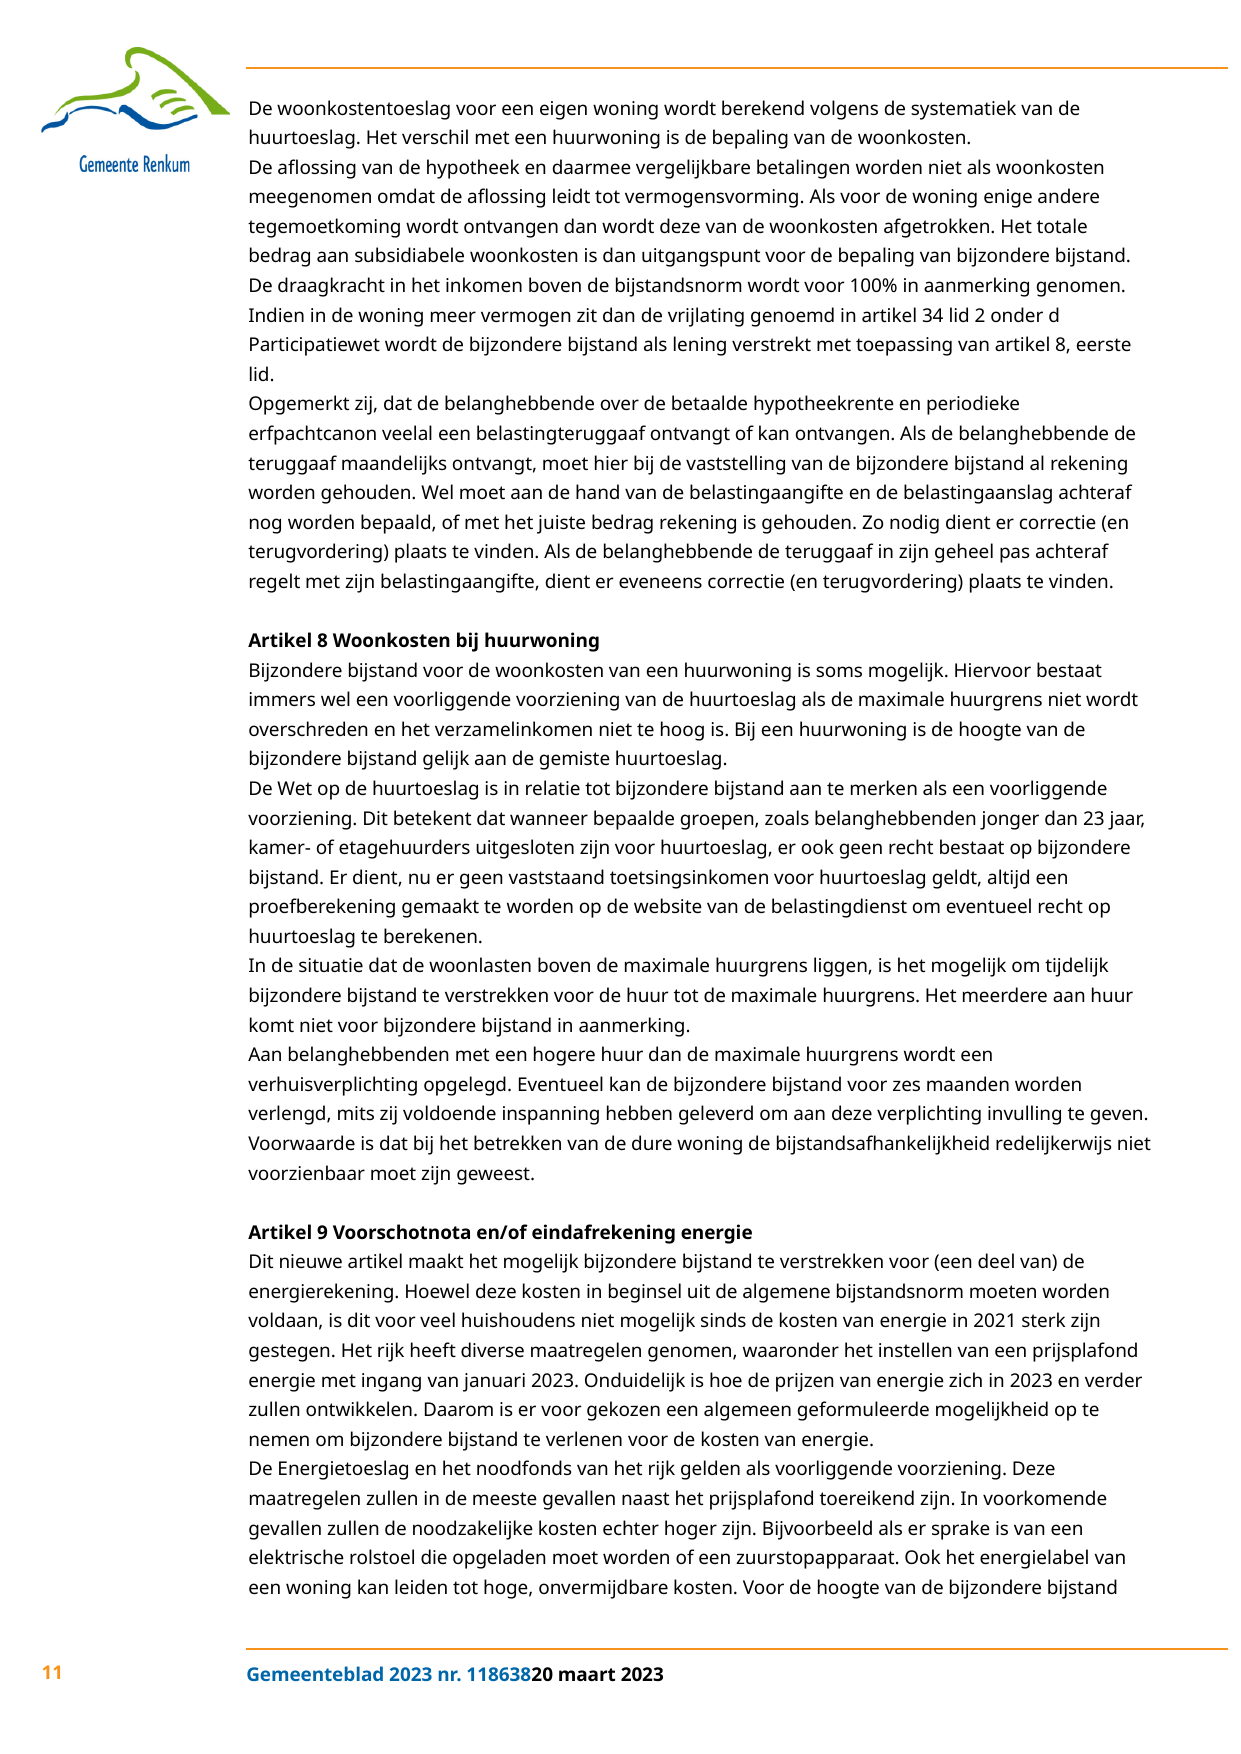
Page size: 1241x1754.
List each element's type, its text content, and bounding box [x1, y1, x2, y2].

text In de situatie dat de woonlasten boven de maximale huurgrens liggen, is het mogelijk om tijdelijk bijzondere bijstand te verstrekken voor de huur tot de maximale huurgrens. Het meerdere aan huur komt niet voor bijzondere bijstand in aanmerking. [248, 953, 1152, 1038]
text Opgemerkt zij, dat de belanghebbende over de betaalde hypotheekrente en periodieke erfpachtcanon veelal een belastingteruggaaf ontvangt of kan ontvangen. Als de belanghebbende de teruggaaf maandelijks ontvangt, moet hier bij de vaststelling van de bijzondere bijstand al rekening worden gehouden. Wel moet aan de hand van de belastingaangifte en de belastingaanslag achteraf nog worden bepaald, of met het juiste bedrag rekening is gehouden. Zo nodig dient er correctie (en terugvordering) plaats te vinden. Als de belanghebbende de teruggaaf in zijn geheel pas achteraf regelt met zijn belastingaangifte, dient er eveneens correctie (en terugvordering) plaats te vinden. [248, 391, 1152, 594]
text De Wet op de huurtoeslag is in relatie tot bijzondere bijstand aan te merken als een voorliggende voorziening. Dit betekent dat wanneer bepaalde groepen, zoals belanghebbenden jonger dan 23 jaar, kamer- of etagehuurders uitgesloten zijn voor huurtoeslag, er ook geen recht bestaat op bijzondere bijstand. Er dient, nu er geen vaststaand toetsingsinkomen voor huurtoeslag geldt, altijd een proefberekening gemaakt te worden op de website van de belastingdienst om eventueel recht op huurtoeslag te berekenen. [248, 775, 1152, 949]
text Indien in de woning meer vermogen zit dan de vrijlating genoemd in artikel 34 lid 2 onder d Participatiewet wordt de bijzondere bijstand als lening verstrekt met toepassing van artikel 8, eerste lid. [248, 302, 1152, 387]
text De Energietoeslag en het noodfonds van het rijk gelden als voorliggende voorziening. Deze maatregelen zullen in de meeste gevallen naast het prijsplafond toereikend zijn. In voorkomende gevallen zullen de noodzakelijke kosten echter hoger zijn. Bijvoorbeeld als er sprake is van een elektrische rolstoel die opgeladen moet worden of een zuurstopapparaat. Ook het energielabel van een woning kan leiden tot hoge, onvermijdbare kosten. Voor de hoogte van de bijzondere bijstand [248, 1456, 1152, 1600]
text Aan belanghebbenden met een hogere huur dan de maximale huurgrens wordt een verhuisverplichting opgelegd. Eventueel kan de bijzondere bijstand voor zes maanden worden verlengd, mits zij voldoende inspanning hebben geleverd om aan deze verplichting invulling te geven. [248, 1041, 1152, 1126]
text Artikel 8 Woonkosten bij huurwoning [248, 627, 1152, 653]
text Bijzondere bijstand voor de woonkosten van een huurwoning is soms mogelijk. Hiervoor bestaat immers wel een voorliggende voorziening van de huurtoeslag als de maximale huurgrens niet wordt overschreden en het verzamelinkomen niet te hoog is. Bij een huurwoning is de hoogte van de bijzondere bijstand gelijk aan de gemiste huurtoeslag. [248, 657, 1152, 771]
text Artikel 9 Voorschotnota en/of eindafrekening energie [248, 1219, 1152, 1245]
text De draagkracht in het inkomen boven de bijstandsnorm wordt voor 100% in aanmerking genomen. [248, 272, 1152, 298]
text De aflossing van de hypotheek en daarmee vergelijkbare betalingen worden niet als woonkosten meegenomen omdat de aflossing leidt tot vermogensvorming. Als voor de woning enige andere tegemoetkoming wordt ontvangen dan wordt deze van de woonkosten afgetrokken. Het totale bedrag aan subsidiabele woonkosten is dan uitgangspunt voor de bepaling van bijzondere bijstand. [248, 154, 1152, 268]
text De woonkostentoeslag voor een eigen woning wordt berekend volgens de systematiek van de huurtoeslag. Het verschil met een huurwoning is de bepaling van de woonkosten. [248, 95, 1152, 150]
text Dit nieuwe artikel maakt het mogelijk bijzondere bijstand te verstrekken voor (een deel van) de energierekening. Hoewel deze kosten in beginsel uit de algemene bijstandsnorm moeten worden voldaan, is dit voor veel huishoudens niet mogelijk sinds de kosten van energie in 2021 sterk zijn gestegen. Het rijk heeft diverse maatregelen genomen, waaronder het instellen van een prijsplafond energie met ingang van januari 2023. Onduidelijk is hoe de prijzen van energie zich in 2023 en verder zullen ontwikkelen. Daarom is er voor gekozen een algemeen geformuleerde mogelijkheid op te nemen om bijzondere bijstand te verlenen voor de kosten van energie. [248, 1248, 1152, 1452]
text Voorwaarde is dat bij het betrekken van de dure woning de bijstandsafhankelijkheid redelijkerwijs niet voorzienbaar moet zijn geweest. [248, 1130, 1152, 1186]
picture [41, 47, 231, 172]
